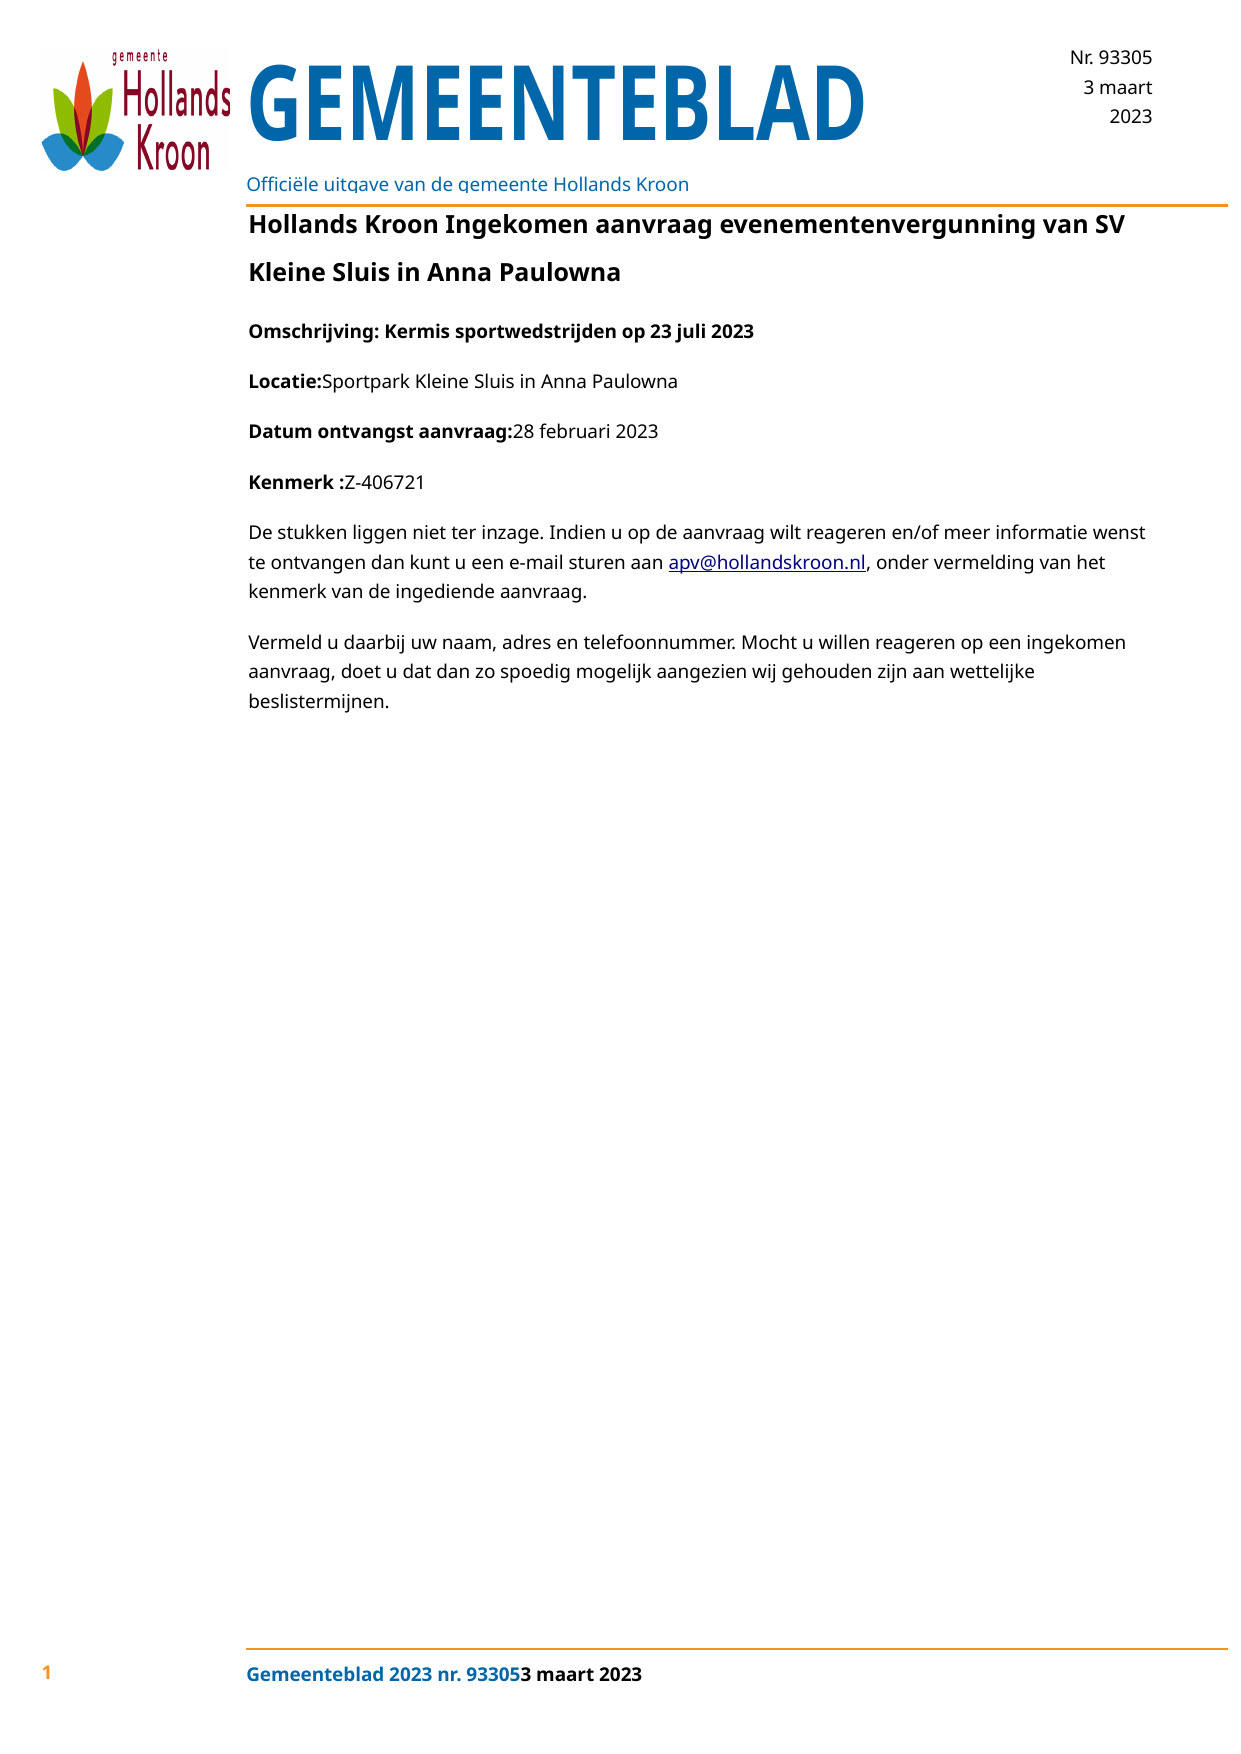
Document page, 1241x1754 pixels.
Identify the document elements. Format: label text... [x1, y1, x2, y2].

text De stukken liggen niet ter inzage. Indien u op de aanvraag wilt reageren en/of meer informatie wenst te ontvangen dan kunt u een e-mail sturen aan apv@hollandskroon.nl, onder vermelding van het kenmerk van de ingediende aanvraag. [248, 519, 1152, 604]
text Kenmerk :Z-406721 [248, 469, 1152, 495]
text Datum ontvangst aanvraag:28 februari 2023 [248, 419, 1152, 444]
text Locatie:Sportpark Kleine Sluis in Anna Paulowna [248, 368, 1152, 394]
text Omschrijving: Kermis sportwedstrijden op 23 juli 2023 [248, 318, 1152, 344]
picture [41, 47, 231, 172]
text Hollands Kroon Ingekomen aanvraag evenementenvergunning van SV Kleine Sluis in Anna Paulowna [248, 207, 1152, 288]
text Vermeld u daarbij uw naam, adres en telefoonnummer. Mocht u willen reageren op een ingekomen aanvraag, doet u dat dan zo spoedig mogelijk aangezien wij gehouden zijn aan wettelijke beslistermijnen. [248, 629, 1152, 714]
